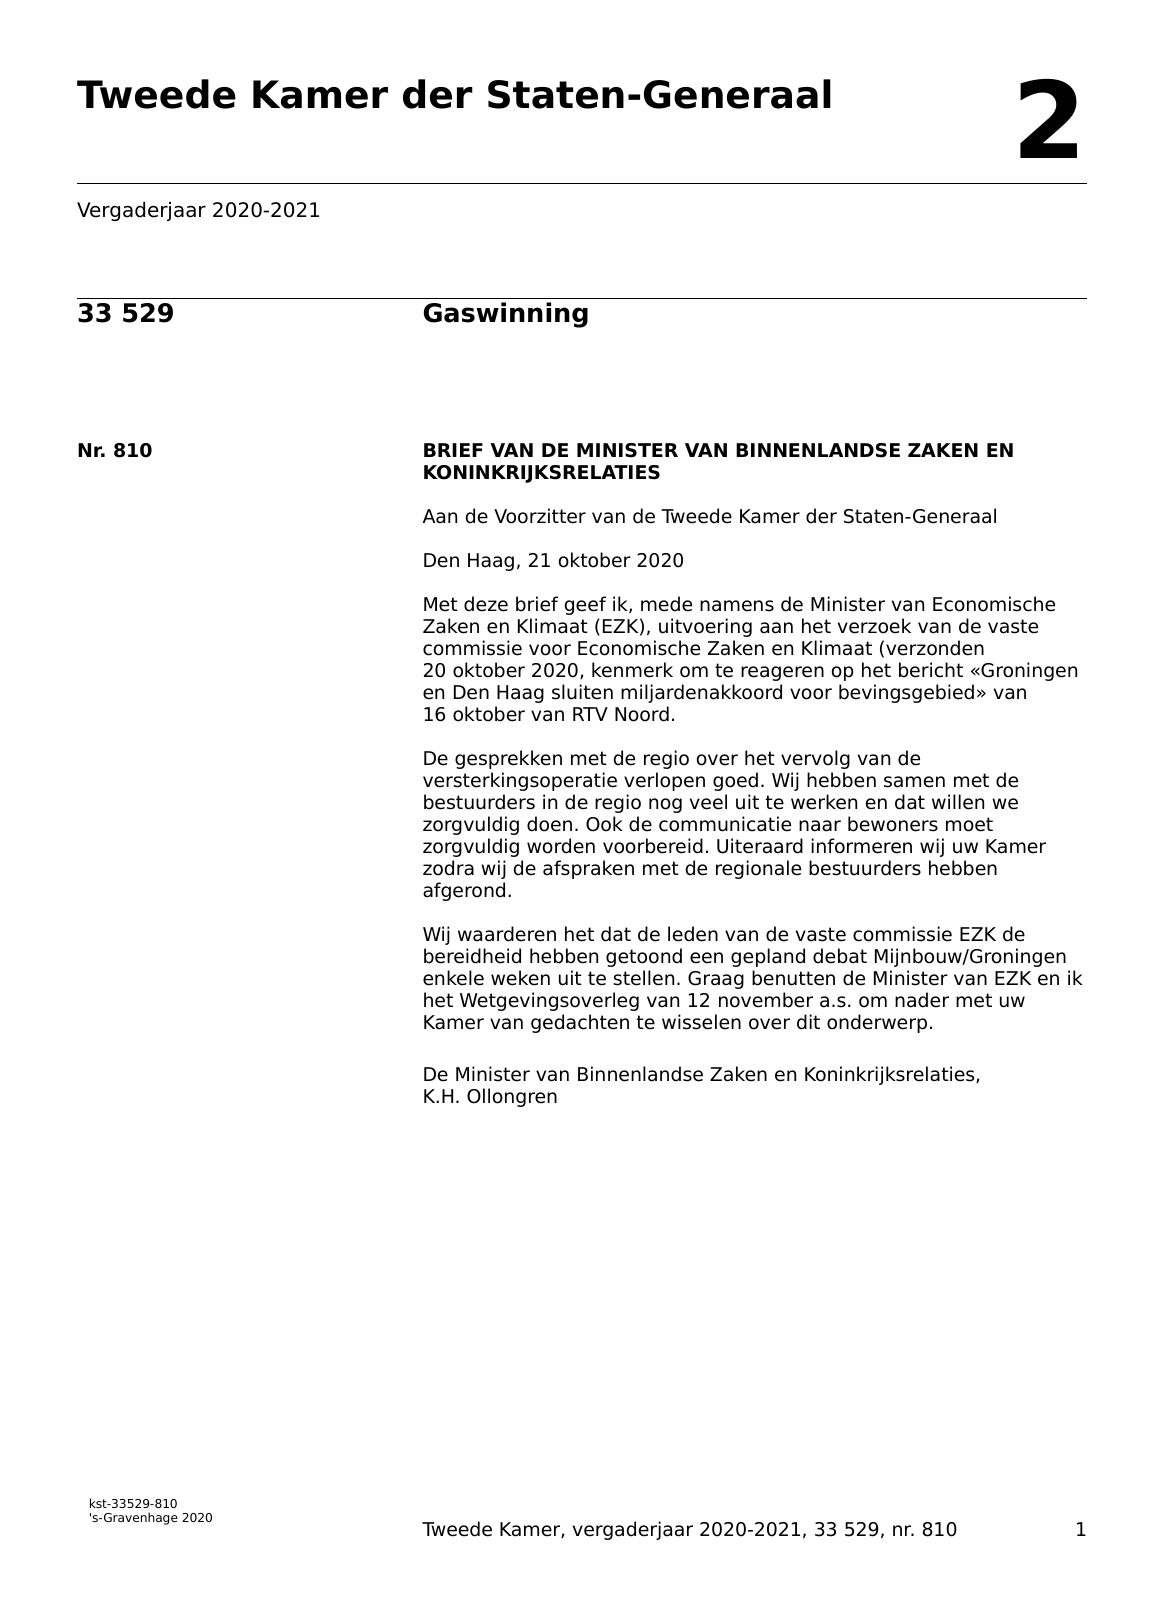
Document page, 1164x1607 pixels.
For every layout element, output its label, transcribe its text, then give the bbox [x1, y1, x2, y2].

text Den Haag, 21 oktober 2020 [422, 550, 1087, 572]
text De gesprekken met de regio over het vervolg van de versterkingsoperatie verlopen goed. Wij hebben samen met de bestuurders in de regio nog veel uit te werken en dat willen we zorgvuldig doen. Ook de communicatie naar bewoners moet zorgvuldig worden voorbereid. Uiteraard informeren wij uw Kamer zodra wij de afspraken met de regionale bestuurders hebben afgerond. [422, 748, 1087, 902]
text Aan de Voorzitter van de Tweede Kamer der Staten-Generaal [422, 506, 1087, 528]
text Wij waarderen het dat de leden van de vaste commissie EZK de bereidheid hebben getoond een gepland debat Mijnbouw/Groningen enkele weken uit te stellen. Graag benutten de Minister van EZK en ik het Wetgevingsoverleg van 12 november a.s. om nader met uw Kamer van gedachten te wisselen over dit onderwerp. [422, 924, 1087, 1034]
table_header Tweede Kamer der Staten-Generaal [77, 59, 886, 183]
subtitle Nr. 810 BRIEF VAN DE MINISTER VAN BINNENLANDSE ZAKEN EN KONINKRIJKSRELATIES [77, 440, 1087, 484]
text Met deze brief geef ik, mede namens de Minister van Economische Zaken en Klimaat (EZK), uitvoering aan het verzoek van de vaste commissie voor Economische Zaken en Klimaat (verzonden 20 oktober 2020, kenmerk om te reageren op het bericht «Groningen en Den Haag sluiten miljardenakkoord voor bevingsgebied» van 16 oktober van RTV Noord. [422, 594, 1087, 726]
subtitle 33 529 Gaswinning [77, 299, 1087, 329]
text 's-Gravenhage 2020 [88, 1511, 323, 1525]
text kst-33529-810 [88, 1497, 323, 1511]
table_cell Vergaderjaar 2020-2021 [77, 184, 1087, 298]
table_header 2 [886, 59, 1087, 183]
text De Minister van Binnenlandse Zaken en Koninkrijksrelaties, K.H. Ollongren [422, 1064, 1087, 1108]
